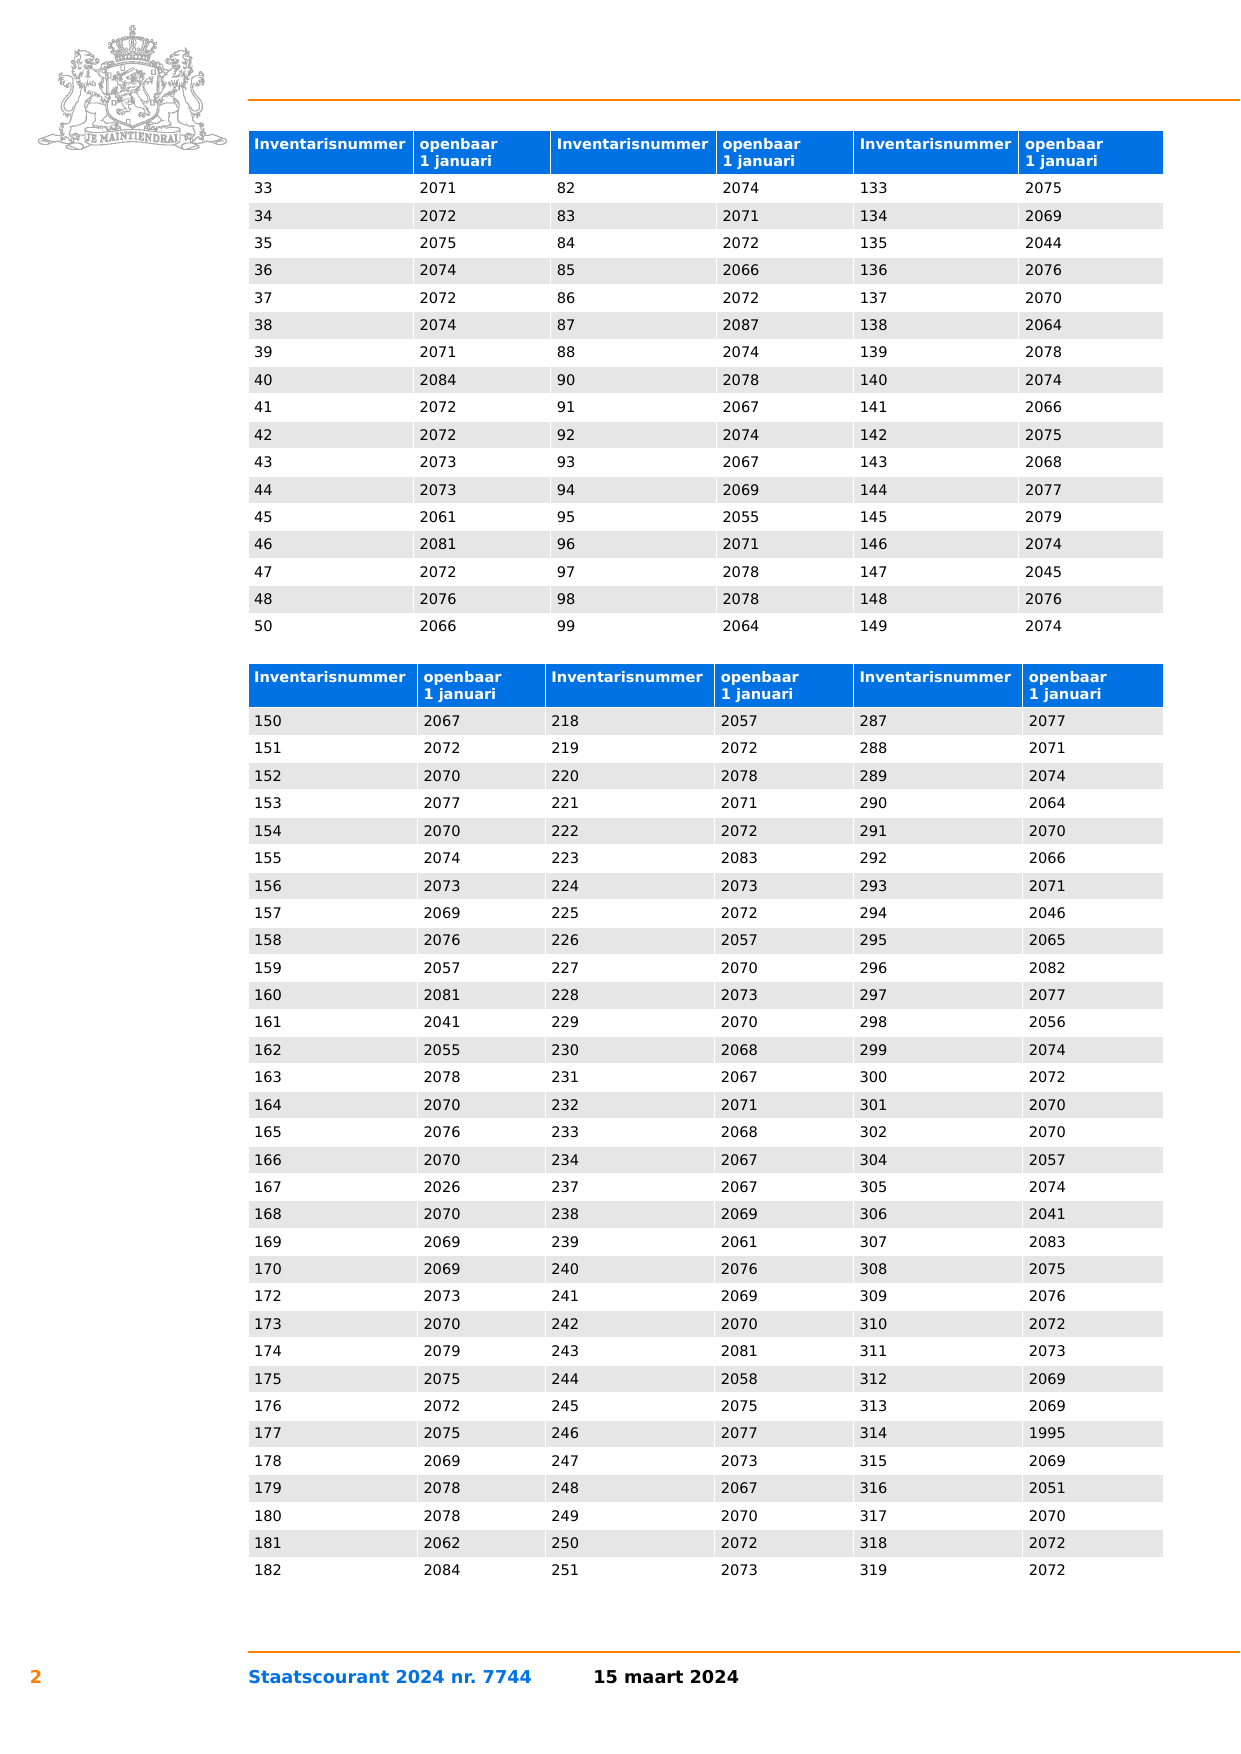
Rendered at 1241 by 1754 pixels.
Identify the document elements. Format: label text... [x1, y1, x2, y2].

table_cell 250 [546, 1530, 714, 1557]
table_header Inventarisnummer [249, 664, 417, 707]
table_cell 2078 [418, 1475, 545, 1502]
table_cell 2073 [715, 1558, 853, 1584]
table_cell 223 [546, 845, 714, 872]
table_cell 2081 [418, 982, 545, 1009]
table_cell 2078 [1019, 340, 1163, 366]
table_cell 2070 [1019, 285, 1163, 311]
table_cell 2072 [1023, 1530, 1163, 1557]
table_cell 146 [854, 531, 1018, 558]
table_cell 98 [551, 586, 716, 613]
table_cell 2070 [715, 955, 853, 981]
table_cell 2069 [715, 1201, 853, 1228]
table_cell 2072 [414, 559, 550, 585]
table_cell 2067 [715, 1475, 853, 1502]
table_cell 2075 [1019, 175, 1163, 202]
table_cell 2074 [717, 175, 853, 202]
table_cell 2076 [715, 1256, 853, 1283]
table_cell 181 [249, 1530, 417, 1557]
picture [38, 25, 227, 150]
table_cell 2074 [717, 340, 853, 366]
table_cell 233 [546, 1119, 714, 1146]
table_cell 2076 [418, 928, 545, 954]
table_cell 2077 [715, 1421, 853, 1447]
table_cell 2055 [418, 1037, 545, 1063]
table_cell 2076 [418, 1119, 545, 1146]
table_cell 2057 [1023, 1147, 1163, 1173]
table_cell 2069 [418, 900, 545, 926]
table_cell 287 [854, 708, 1022, 735]
table_cell 2072 [715, 1530, 853, 1557]
table_cell 314 [854, 1421, 1022, 1447]
table_cell 169 [249, 1229, 417, 1255]
table_cell 142 [854, 422, 1018, 448]
table_cell 2069 [1023, 1366, 1163, 1392]
table_cell 2044 [1019, 230, 1163, 256]
table_cell 288 [854, 736, 1022, 762]
table_cell 2072 [414, 203, 550, 229]
table_cell 2066 [717, 258, 853, 284]
table_cell 2068 [1019, 449, 1163, 476]
table_cell 2074 [1023, 1037, 1163, 1063]
table_cell 2082 [1023, 955, 1163, 981]
table_cell 2057 [715, 928, 853, 954]
table_cell 2078 [717, 586, 853, 613]
table_cell 163 [249, 1065, 417, 1091]
table_cell 2068 [715, 1119, 853, 1146]
table_cell 46 [249, 531, 413, 558]
table_cell 293 [854, 873, 1022, 899]
table_cell 139 [854, 340, 1018, 366]
table_cell 92 [551, 422, 716, 448]
table_cell 162 [249, 1037, 417, 1063]
table_cell 2073 [715, 1448, 853, 1474]
table_cell 2072 [715, 818, 853, 844]
table_cell 232 [546, 1092, 714, 1118]
table_cell 83 [551, 203, 716, 229]
table_cell 2070 [418, 763, 545, 789]
table_cell 244 [546, 1366, 714, 1392]
table_cell 94 [551, 477, 716, 503]
table_cell 2073 [418, 873, 545, 899]
table_cell 2070 [418, 1201, 545, 1228]
table_cell 177 [249, 1421, 417, 1447]
table_cell 291 [854, 818, 1022, 844]
table_cell 312 [854, 1366, 1022, 1392]
table_cell 2073 [715, 982, 853, 1009]
table_header Inventarisnummer [249, 131, 413, 174]
table_cell 40 [249, 367, 413, 393]
table_cell 34 [249, 203, 413, 229]
table_cell 243 [546, 1339, 714, 1365]
table_cell 2026 [418, 1174, 545, 1200]
table_cell 2078 [418, 1503, 545, 1529]
table_cell 136 [854, 258, 1018, 284]
table_cell 306 [854, 1201, 1022, 1228]
table_cell 2041 [1023, 1201, 1163, 1228]
table_cell 2064 [1019, 312, 1163, 339]
table_cell 227 [546, 955, 714, 981]
table_header openbaar 1 januari [418, 664, 545, 707]
table_cell 2070 [418, 818, 545, 844]
table_cell 47 [249, 559, 413, 585]
table_cell 2075 [414, 230, 550, 256]
table_cell 161 [249, 1010, 417, 1036]
table_cell 2070 [715, 1010, 853, 1036]
table_cell 2061 [414, 504, 550, 530]
table_cell 2077 [1019, 477, 1163, 503]
table_cell 88 [551, 340, 716, 366]
table_cell 39 [249, 340, 413, 366]
table_cell 2072 [717, 285, 853, 311]
table_cell 2074 [414, 258, 550, 284]
table_cell 246 [546, 1421, 714, 1447]
table_cell 2067 [715, 1174, 853, 1200]
table_cell 298 [854, 1010, 1022, 1036]
table_cell 2065 [1023, 928, 1163, 954]
table_cell 145 [854, 504, 1018, 530]
table_cell 226 [546, 928, 714, 954]
table_cell 180 [249, 1503, 417, 1529]
table_cell 172 [249, 1284, 417, 1310]
table_cell 2058 [715, 1366, 853, 1392]
table_cell 151 [249, 736, 417, 762]
table_cell 2071 [1023, 736, 1163, 762]
table_cell 166 [249, 1147, 417, 1173]
table_cell 44 [249, 477, 413, 503]
table_cell 182 [249, 1558, 417, 1584]
table_cell 297 [854, 982, 1022, 1009]
table_cell 2072 [715, 900, 853, 926]
table_cell 133 [854, 175, 1018, 202]
table_cell 2072 [414, 285, 550, 311]
table_cell 2078 [715, 763, 853, 789]
table_cell 2071 [414, 340, 550, 366]
table_cell 87 [551, 312, 716, 339]
table_cell 311 [854, 1339, 1022, 1365]
table_cell 305 [854, 1174, 1022, 1200]
table_cell 138 [854, 312, 1018, 339]
table_cell 33 [249, 175, 413, 202]
table_cell 2067 [717, 395, 853, 421]
table_cell 2051 [1023, 1475, 1163, 1502]
table_cell 84 [551, 230, 716, 256]
table_cell 160 [249, 982, 417, 1009]
table_cell 304 [854, 1147, 1022, 1173]
table_cell 318 [854, 1530, 1022, 1557]
table_cell 2084 [414, 367, 550, 393]
table_cell 2069 [1019, 203, 1163, 229]
table_cell 238 [546, 1201, 714, 1228]
table_cell 229 [546, 1010, 714, 1036]
table_cell 2071 [414, 175, 550, 202]
table_cell 294 [854, 900, 1022, 926]
table_cell 144 [854, 477, 1018, 503]
table_cell 240 [546, 1256, 714, 1283]
table_cell 91 [551, 395, 716, 421]
table_cell 36 [249, 258, 413, 284]
table_cell 95 [551, 504, 716, 530]
table_cell 228 [546, 982, 714, 1009]
table_cell 2078 [717, 367, 853, 393]
table_cell 2071 [1023, 873, 1163, 899]
table_cell 251 [546, 1558, 714, 1584]
table_cell 2072 [1023, 1311, 1163, 1337]
table_cell 134 [854, 203, 1018, 229]
table_cell 86 [551, 285, 716, 311]
table_cell 2076 [1023, 1284, 1163, 1310]
table_cell 249 [546, 1503, 714, 1529]
table_cell 38 [249, 312, 413, 339]
table_cell 2070 [1023, 1092, 1163, 1118]
table_cell 150 [249, 708, 417, 735]
table_cell 97 [551, 559, 716, 585]
table_cell 174 [249, 1339, 417, 1365]
table_cell 93 [551, 449, 716, 476]
table_cell 41 [249, 395, 413, 421]
table_cell 2076 [414, 586, 550, 613]
table_cell 2077 [1023, 982, 1163, 1009]
table_cell 140 [854, 367, 1018, 393]
table_cell 2071 [715, 1092, 853, 1118]
table_cell 50 [249, 614, 413, 640]
table_cell 158 [249, 928, 417, 954]
table_cell 2069 [715, 1284, 853, 1310]
table_cell 292 [854, 845, 1022, 872]
table_cell 179 [249, 1475, 417, 1502]
table_cell 2074 [717, 422, 853, 448]
table_cell 2070 [1023, 818, 1163, 844]
table_cell 2078 [418, 1065, 545, 1091]
table_cell 2074 [1023, 1174, 1163, 1200]
table_cell 2070 [715, 1311, 853, 1337]
table_cell 247 [546, 1448, 714, 1474]
table_header Inventarisnummer [854, 131, 1018, 174]
table_cell 2072 [414, 395, 550, 421]
table_cell 148 [854, 586, 1018, 613]
table_cell 2075 [418, 1421, 545, 1447]
table_cell 2072 [418, 736, 545, 762]
table_cell 143 [854, 449, 1018, 476]
table_cell 2073 [414, 477, 550, 503]
table_cell 2057 [715, 708, 853, 735]
table_cell 165 [249, 1119, 417, 1146]
table_cell 220 [546, 763, 714, 789]
table_cell 2071 [717, 203, 853, 229]
table_cell 2057 [418, 955, 545, 981]
table_cell 2070 [418, 1147, 545, 1173]
table_cell 2067 [717, 449, 853, 476]
table_header Inventarisnummer [854, 664, 1022, 707]
table_cell 2079 [418, 1339, 545, 1365]
table_header openbaar 1 januari [414, 131, 550, 174]
table_cell 2072 [717, 230, 853, 256]
table_cell 2045 [1019, 559, 1163, 585]
table_cell 242 [546, 1311, 714, 1337]
table_cell 137 [854, 285, 1018, 311]
table_cell 309 [854, 1284, 1022, 1310]
table_cell 149 [854, 614, 1018, 640]
table_cell 2074 [1019, 367, 1163, 393]
table_cell 2067 [715, 1065, 853, 1091]
table_cell 221 [546, 791, 714, 817]
table_cell 2075 [715, 1393, 853, 1419]
table_cell 319 [854, 1558, 1022, 1584]
table_cell 231 [546, 1065, 714, 1091]
table_cell 85 [551, 258, 716, 284]
table_cell 2074 [1019, 531, 1163, 558]
table_cell 2041 [418, 1010, 545, 1036]
table_cell 2073 [1023, 1339, 1163, 1365]
table_cell 153 [249, 791, 417, 817]
table_cell 224 [546, 873, 714, 899]
table_cell 35 [249, 230, 413, 256]
table_cell 2073 [414, 449, 550, 476]
table_cell 2076 [1019, 586, 1163, 613]
table_cell 296 [854, 955, 1022, 981]
table_cell 2069 [1023, 1448, 1163, 1474]
table_cell 234 [546, 1147, 714, 1173]
table_cell 315 [854, 1448, 1022, 1474]
table_cell 289 [854, 763, 1022, 789]
table_cell 2070 [418, 1092, 545, 1118]
table_cell 2084 [418, 1558, 545, 1584]
table_cell 2074 [418, 845, 545, 872]
table_cell 248 [546, 1475, 714, 1502]
table_cell 156 [249, 873, 417, 899]
table_cell 2055 [717, 504, 853, 530]
table_cell 2081 [715, 1339, 853, 1365]
table_cell 317 [854, 1503, 1022, 1529]
table_cell 2072 [715, 736, 853, 762]
table_cell 2073 [715, 873, 853, 899]
table_cell 2083 [715, 845, 853, 872]
table_cell 2062 [418, 1530, 545, 1557]
table_header openbaar 1 januari [1023, 664, 1163, 707]
table_cell 290 [854, 791, 1022, 817]
table_cell 2075 [418, 1366, 545, 1392]
table_cell 2069 [418, 1256, 545, 1283]
table_cell 2074 [414, 312, 550, 339]
table_cell 301 [854, 1092, 1022, 1118]
table_cell 295 [854, 928, 1022, 954]
table_cell 2072 [1023, 1065, 1163, 1091]
table_cell 300 [854, 1065, 1022, 1091]
table_cell 239 [546, 1229, 714, 1255]
table_cell 2073 [418, 1284, 545, 1310]
table_header openbaar 1 januari [1019, 131, 1163, 174]
table_cell 2070 [715, 1503, 853, 1529]
table_cell 2081 [414, 531, 550, 558]
table_cell 2074 [1019, 614, 1163, 640]
table_cell 245 [546, 1393, 714, 1419]
table_cell 316 [854, 1475, 1022, 1502]
table_cell 42 [249, 422, 413, 448]
table_cell 310 [854, 1311, 1022, 1337]
table_cell 2069 [1023, 1393, 1163, 1419]
table_cell 159 [249, 955, 417, 981]
table_cell 302 [854, 1119, 1022, 1146]
table_cell 219 [546, 736, 714, 762]
table_cell 2067 [715, 1147, 853, 1173]
table_cell 2069 [418, 1229, 545, 1255]
table_header openbaar 1 januari [715, 664, 853, 707]
table_cell 45 [249, 504, 413, 530]
table_cell 167 [249, 1174, 417, 1200]
table_cell 2070 [1023, 1119, 1163, 1146]
table_cell 154 [249, 818, 417, 844]
table_cell 299 [854, 1037, 1022, 1063]
table_cell 2072 [418, 1393, 545, 1419]
table_cell 2077 [418, 791, 545, 817]
table_cell 2076 [1019, 258, 1163, 284]
table_cell 178 [249, 1448, 417, 1474]
table_cell 37 [249, 285, 413, 311]
table_cell 2075 [1023, 1256, 1163, 1283]
table_cell 164 [249, 1092, 417, 1118]
table_cell 96 [551, 531, 716, 558]
table_header Inventarisnummer [546, 664, 714, 707]
table_cell 82 [551, 175, 716, 202]
table_cell 2087 [717, 312, 853, 339]
table_cell 2066 [1019, 395, 1163, 421]
table_cell 2075 [1019, 422, 1163, 448]
table_cell 218 [546, 708, 714, 735]
table_cell 175 [249, 1366, 417, 1392]
table_cell 222 [546, 818, 714, 844]
table_cell 241 [546, 1284, 714, 1310]
table_cell 2074 [1023, 763, 1163, 789]
table_cell 147 [854, 559, 1018, 585]
table_cell 141 [854, 395, 1018, 421]
table_cell 90 [551, 367, 716, 393]
table_cell 230 [546, 1037, 714, 1063]
table_cell 2083 [1023, 1229, 1163, 1255]
table_cell 135 [854, 230, 1018, 256]
table_cell 2066 [1023, 845, 1163, 872]
table_cell 2070 [1023, 1503, 1163, 1529]
table_cell 2046 [1023, 900, 1163, 926]
table_cell 2069 [418, 1448, 545, 1474]
table_cell 225 [546, 900, 714, 926]
table_cell 2061 [715, 1229, 853, 1255]
table_cell 176 [249, 1393, 417, 1419]
table_cell 2064 [717, 614, 853, 640]
table_cell 155 [249, 845, 417, 872]
table_cell 152 [249, 763, 417, 789]
table_cell 2077 [1023, 708, 1163, 735]
table_cell 237 [546, 1174, 714, 1200]
table_cell 2079 [1019, 504, 1163, 530]
table_cell 2071 [717, 531, 853, 558]
table_cell 2056 [1023, 1010, 1163, 1036]
table_cell 2066 [414, 614, 550, 640]
table_cell 48 [249, 586, 413, 613]
table_cell 2071 [715, 791, 853, 817]
table_cell 2069 [717, 477, 853, 503]
table_cell 1995 [1023, 1421, 1163, 1447]
table_header openbaar 1 januari [717, 131, 853, 174]
table_cell 157 [249, 900, 417, 926]
table_cell 43 [249, 449, 413, 476]
table_cell 2067 [418, 708, 545, 735]
table_cell 2070 [418, 1311, 545, 1337]
table_cell 2072 [1023, 1558, 1163, 1584]
table_cell 307 [854, 1229, 1022, 1255]
table_cell 170 [249, 1256, 417, 1283]
table_header Inventarisnummer [551, 131, 716, 174]
table_cell 313 [854, 1393, 1022, 1419]
table_cell 2072 [414, 422, 550, 448]
table_cell 2068 [715, 1037, 853, 1063]
table_cell 2078 [717, 559, 853, 585]
table_cell 2064 [1023, 791, 1163, 817]
table_cell 308 [854, 1256, 1022, 1283]
table_cell 168 [249, 1201, 417, 1228]
table_cell 99 [551, 614, 716, 640]
table_cell 173 [249, 1311, 417, 1337]
